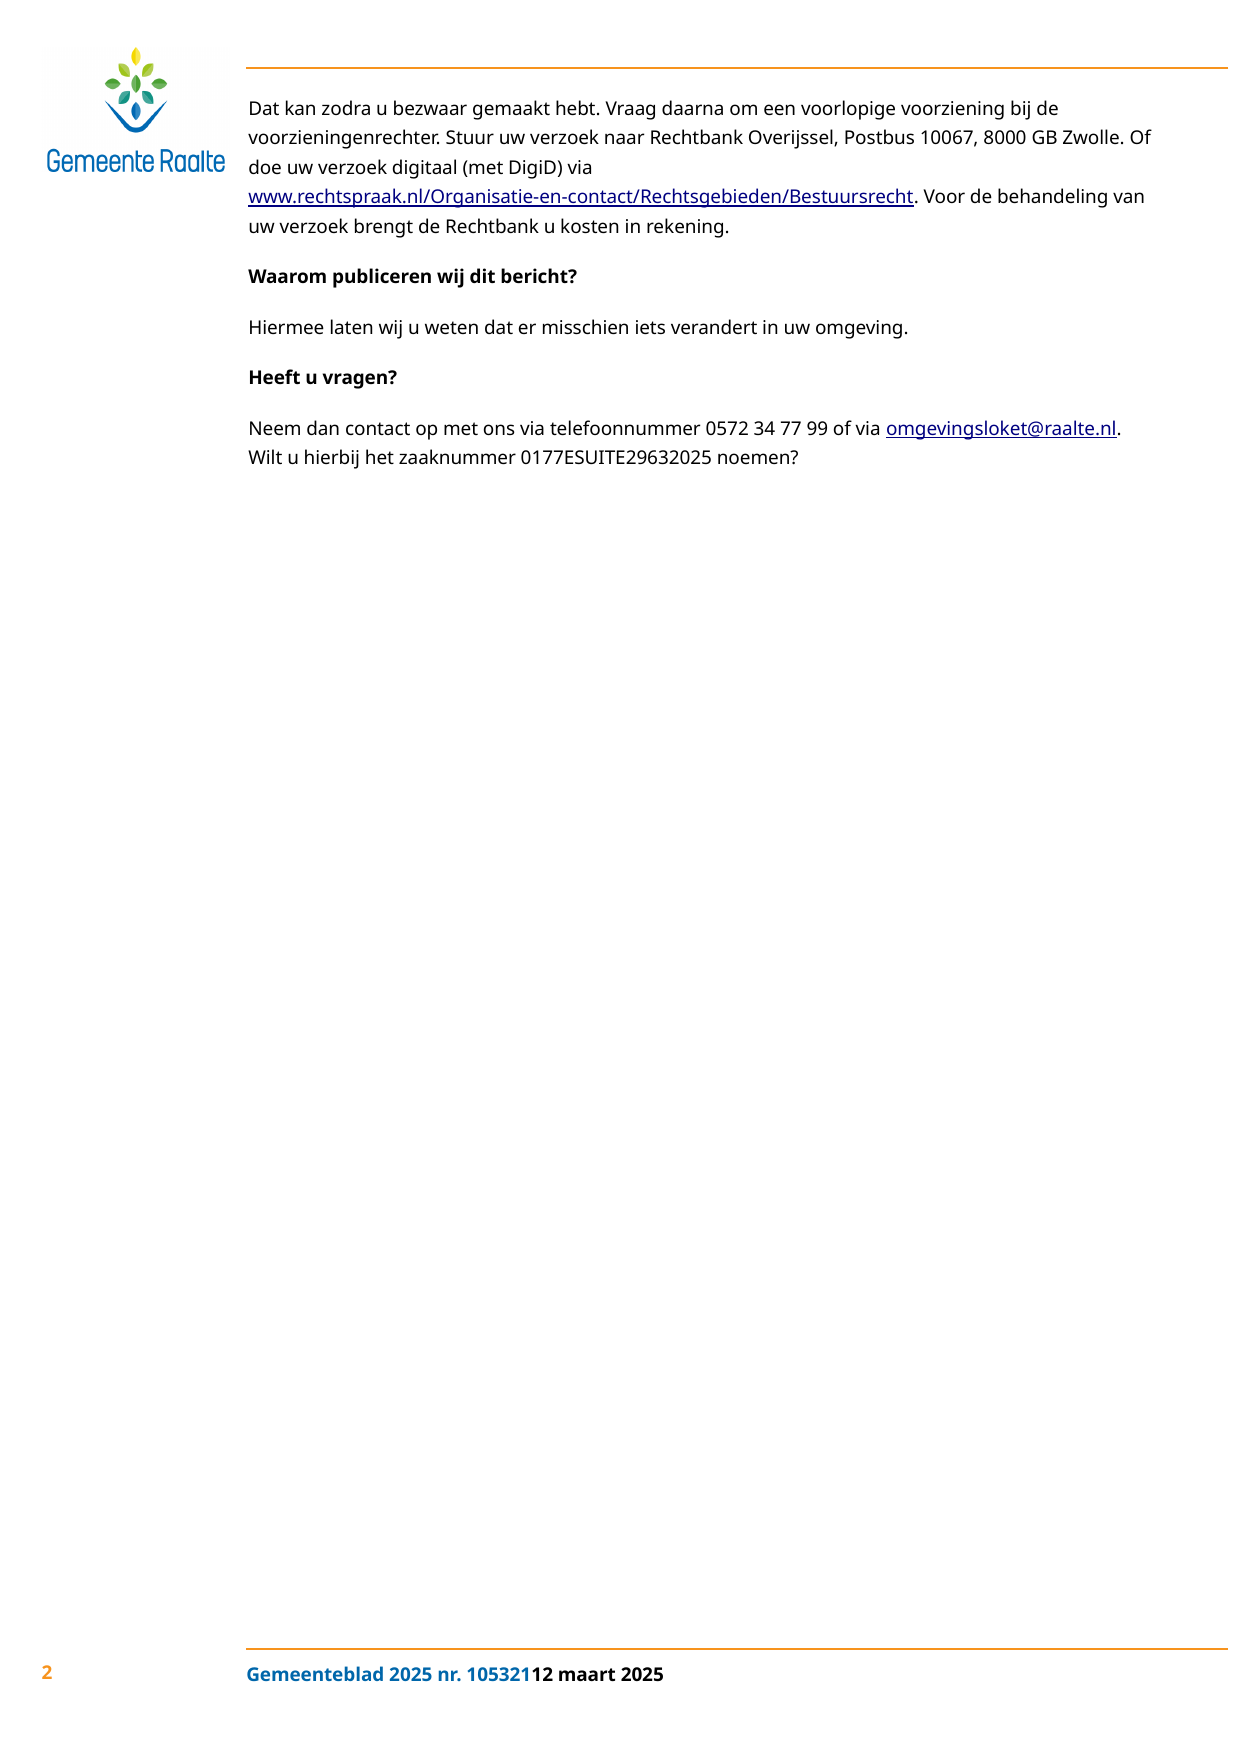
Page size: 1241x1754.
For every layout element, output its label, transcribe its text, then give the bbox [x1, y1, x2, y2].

text Waarom publiceren wij dit bericht? [248, 263, 1152, 289]
text Hiermee laten wij u weten dat er misschien iets verandert in uw omgeving. [248, 314, 1152, 340]
text Heeft u vragen? [248, 364, 1152, 390]
text Dat kan zodra u bezwaar gemaakt hebt. Vraag daarna om een voorlopige voorziening bij de voorzieningenrechter. Stuur uw verzoek naar Rechtbank Overijssel, Postbus 10067, 8000 GB Zwolle. Of doe uw verzoek digitaal (met DigiD) via www.rechtspraak.nl/Organisatie-en-contact/Rechtsgebieden/Bestuursrecht. Voor de behandeling van uw verzoek brengt de Rechtbank u kosten in rekening. [248, 95, 1152, 239]
picture [41, 47, 231, 172]
text Neem dan contact op met ons via telefoonnummer 0572 34 77 99 of via omgevingsloket@raalte.nl. Wilt u hierbij het zaaknummer 0177ESUITE29632025 noemen? [248, 415, 1152, 470]
